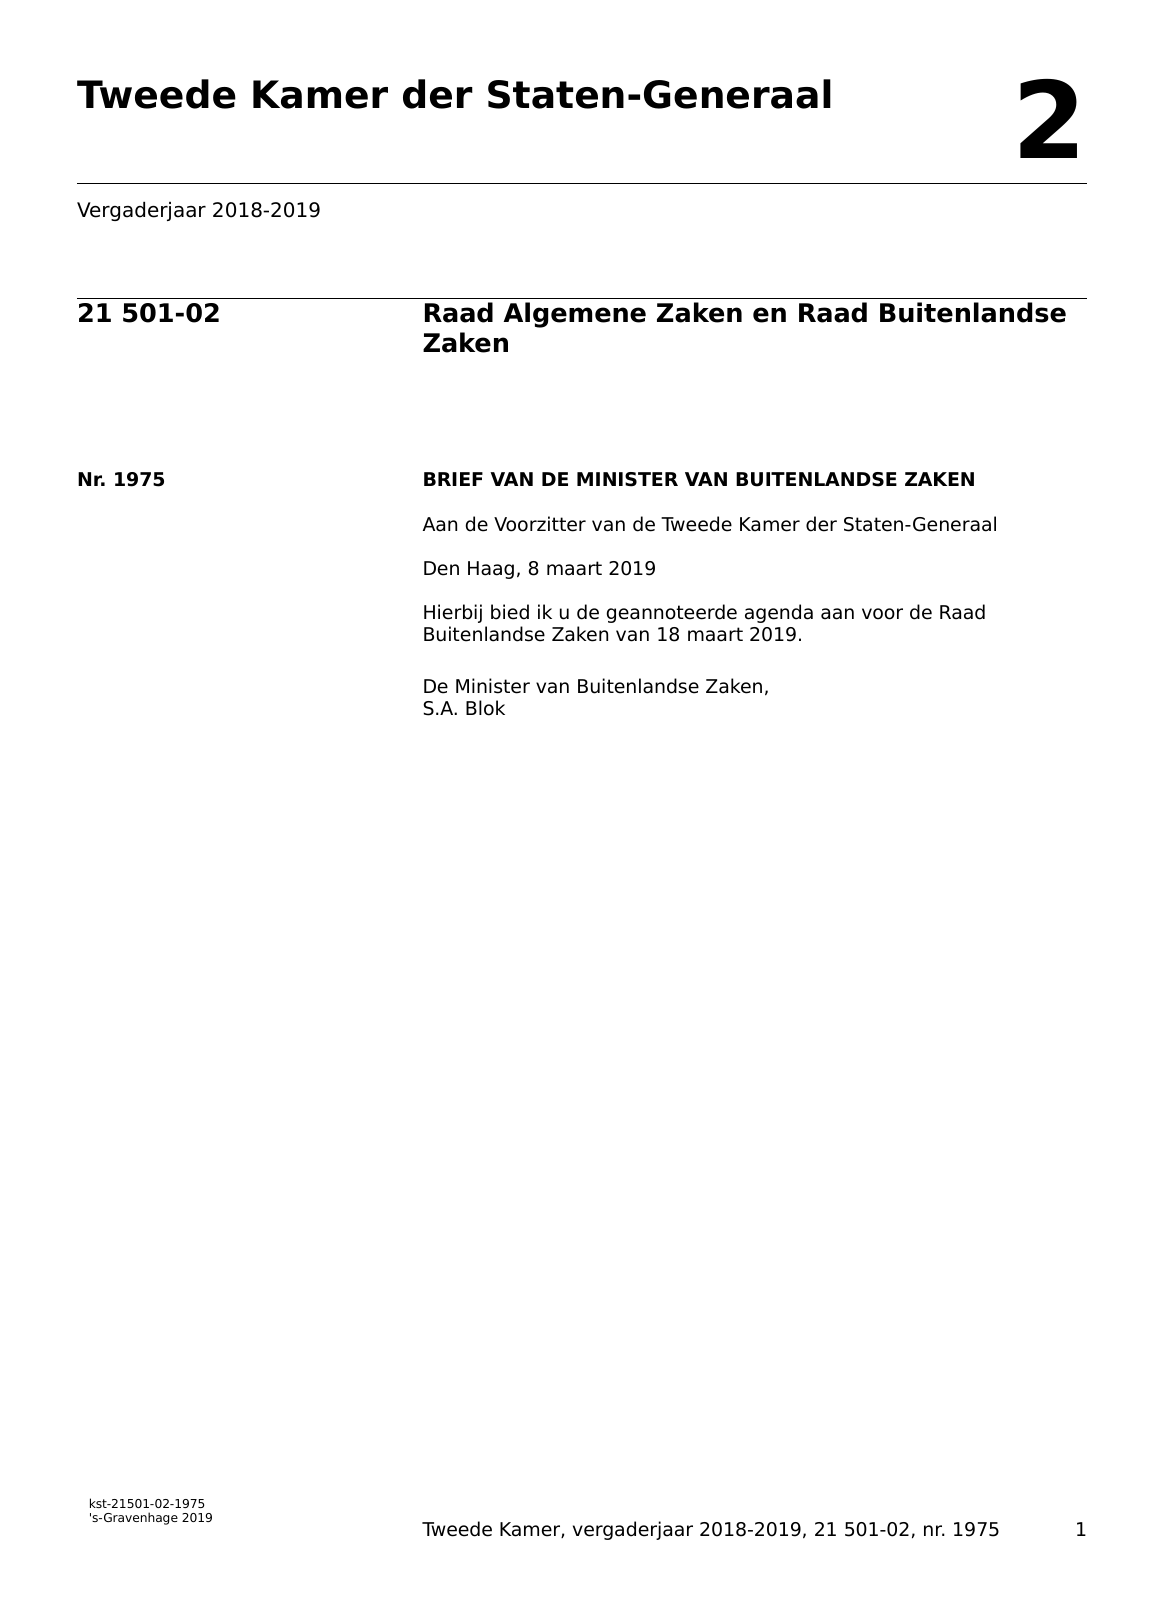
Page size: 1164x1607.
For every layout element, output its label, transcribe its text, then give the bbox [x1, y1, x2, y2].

text Den Haag, 8 maart 2019 [422, 558, 1087, 580]
text Aan de Voorzitter van de Tweede Kamer der Staten-Generaal [422, 513, 1087, 536]
text 's-Gravenhage 2019 [88, 1511, 323, 1525]
text Hierbij bied ik u de geannoteerde agenda aan voor de Raad Buitenlandse Zaken van 18 maart 2019. [422, 602, 1087, 646]
subtitle 21 501-02 Raad Algemene Zaken en Raad Buitenlandse Zaken [77, 299, 1087, 358]
subtitle Nr. 1975 BRIEF VAN DE MINISTER VAN BUITENLANDSE ZAKEN [77, 469, 1087, 491]
text De Minister van Buitenlandse Zaken, S.A. Blok [422, 676, 1087, 720]
table_cell Vergaderjaar 2018-2019 [77, 184, 1087, 298]
table_header 2 [886, 59, 1087, 183]
text kst-21501-02-1975 [88, 1497, 323, 1511]
table_header Tweede Kamer der Staten-Generaal [77, 59, 886, 183]
